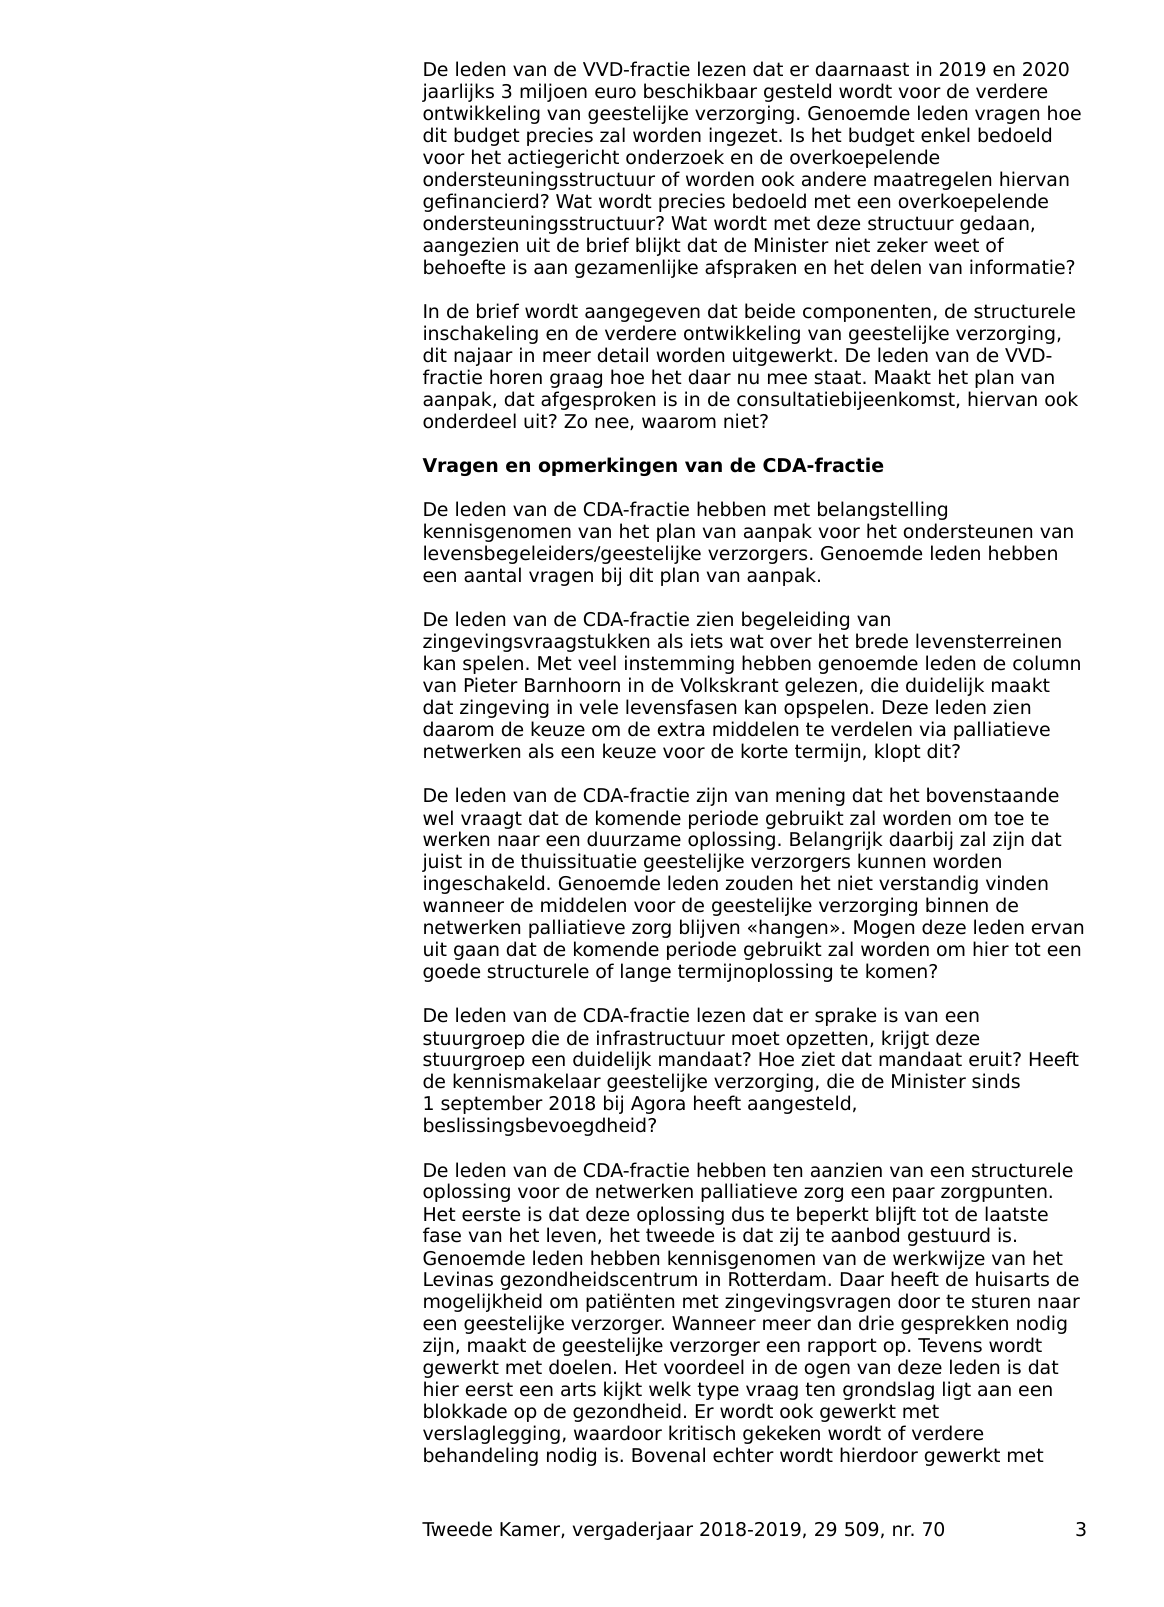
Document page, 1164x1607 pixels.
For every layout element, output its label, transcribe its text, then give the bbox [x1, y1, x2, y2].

text In de brief wordt aangegeven dat beide componenten, de structurele inschakeling en de verdere ontwikkeling van geestelijke verzorging, dit najaar in meer detail worden uitgewerkt. De leden van de VVD-fractie horen graag hoe het daar nu mee staat. Maakt het plan van aanpak, dat afgesproken is in de consultatiebijeenkomst, hiervan ook onderdeel uit? Zo nee, waarom niet? [422, 301, 1087, 433]
text De leden van de CDA-fractie hebben ten aanzien van een structurele oplossing voor de netwerken palliatieve zorg een paar zorgpunten. Het eerste is dat deze oplossing dus te beperkt blijft tot de laatste fase van het leven, het tweede is dat zij te aanbod gestuurd is. Genoemde leden hebben kennisgenomen van de werkwijze van het Levinas gezondheidscentrum in Rotterdam. Daar heeft de huisarts de mogelijkheid om patiënten met zingevingsvragen door te sturen naar een geestelijke verzorger. Wanneer meer dan drie gesprekken nodig zijn, maakt de geestelijke verzorger een rapport op. Tevens wordt gewerkt met doelen. Het voordeel in de ogen van deze leden is dat hier eerst een arts kijkt welk type vraag ten grondslag ligt aan een blokkade op de gezondheid. Er wordt ook gewerkt met verslaglegging, waardoor kritisch gekeken wordt of verdere behandeling nodig is. Bovenal echter wordt hierdoor gewerkt met [422, 1159, 1087, 1467]
text De leden van de VVD-fractie lezen dat er daarnaast in 2019 en 2020 jaarlijks 3 miljoen euro beschikbaar gesteld wordt voor de verdere ontwikkeling van geestelijke verzorging. Genoemde leden vragen hoe dit budget precies zal worden ingezet. Is het budget enkel bedoeld voor het actiegericht onderzoek en de overkoepelende ondersteuningsstructuur of worden ook andere maatregelen hiervan gefinancierd? Wat wordt precies bedoeld met een overkoepelende ondersteuningsstructuur? Wat wordt met deze structuur gedaan, aangezien uit de brief blijkt dat de Minister niet zeker weet of behoefte is aan gezamenlijke afspraken en het delen van informatie? [422, 59, 1087, 279]
text De leden van de CDA-fractie zien begeleiding van zingevingsvraagstukken als iets wat over het brede levensterreinen kan spelen. Met veel instemming hebben genoemde leden de column van Pieter Barnhoorn in de Volkskrant gelezen, die duidelijk maakt dat zingeving in vele levensfasen kan opspelen. Deze leden zien daarom de keuze om de extra middelen te verdelen via palliatieve netwerken als een keuze voor de korte termijn, klopt dit? [422, 609, 1087, 763]
text De leden van de CDA-fractie hebben met belangstelling kennisgenomen van het plan van aanpak voor het ondersteunen van levensbegeleiders/geestelijke verzorgers. Genoemde leden hebben een aantal vragen bij dit plan van aanpak. [422, 499, 1087, 587]
subtitle Vragen en opmerkingen van de CDA-fractie [422, 455, 1087, 477]
text De leden van de CDA-fractie zijn van mening dat het bovenstaande wel vraagt dat de komende periode gebruikt zal worden om toe te werken naar een duurzame oplossing. Belangrijk daarbij zal zijn dat juist in de thuissituatie geestelijke verzorgers kunnen worden ingeschakeld. Genoemde leden zouden het niet verstandig vinden wanneer de middelen voor de geestelijke verzorging binnen de netwerken palliatieve zorg blijven «hangen». Mogen deze leden ervan uit gaan dat de komende periode gebruikt zal worden om hier tot een goede structurele of lange termijnoplossing te komen? [422, 785, 1087, 983]
text De leden van de CDA-fractie lezen dat er sprake is van een stuurgroep die de infrastructuur moet opzetten, krijgt deze stuurgroep een duidelijk mandaat? Hoe ziet dat mandaat eruit? Heeft de kennismakelaar geestelijke verzorging, die de Minister sinds 1 september 2018 bij Agora heeft aangesteld, beslissingsbevoegdheid? [422, 1005, 1087, 1137]
